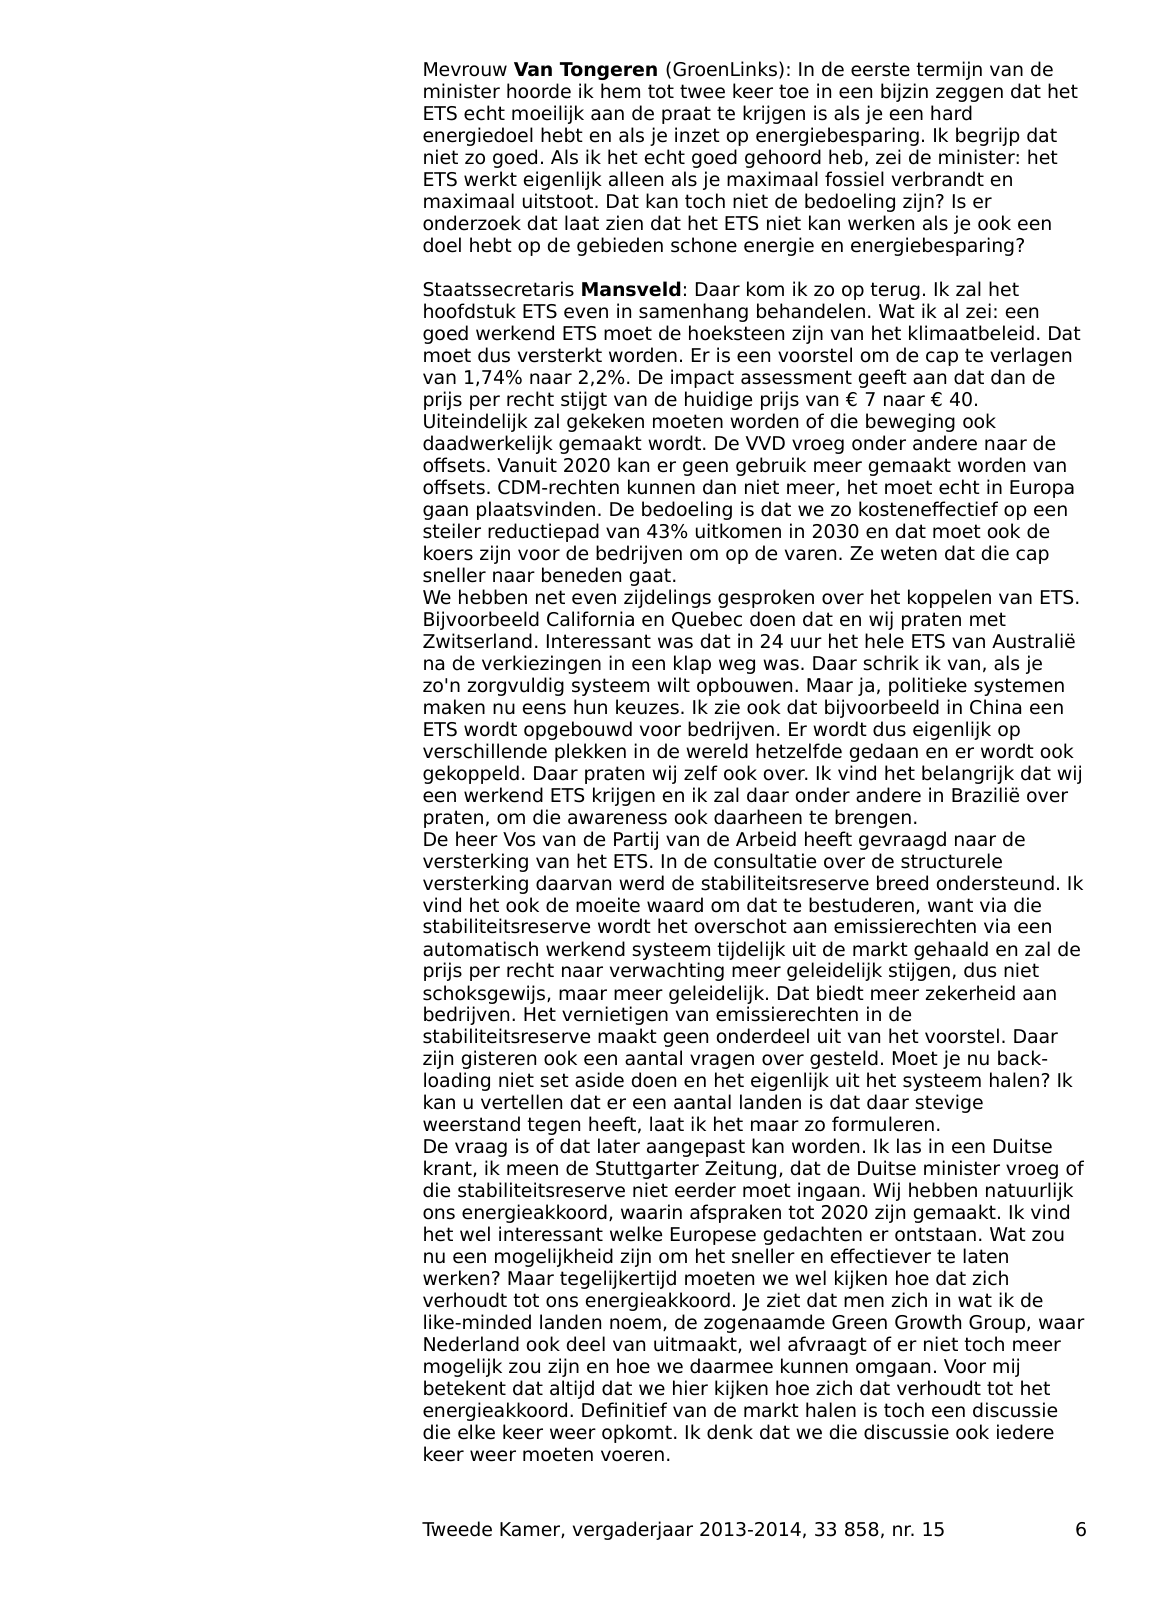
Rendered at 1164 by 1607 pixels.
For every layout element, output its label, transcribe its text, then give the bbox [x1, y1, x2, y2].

text De heer Vos van de Partij van de Arbeid heeft gevraagd naar de versterking van het ETS. In de consultatie over de structurele versterking daarvan werd de stabiliteitsreserve breed ondersteund. Ik vind het ook de moeite waard om dat te bestuderen, want via die stabiliteitsreserve wordt het overschot aan emissierechten via een automatisch werkend systeem tijdelijk uit de markt gehaald en zal de prijs per recht naar verwachting meer geleidelijk stijgen, dus niet schoksgewijs, maar meer geleidelijk. Dat biedt meer zekerheid aan bedrijven. Het vernietigen van emissierechten in de stabiliteitsreserve maakt geen onderdeel uit van het voorstel. Daar zijn gisteren ook een aantal vragen over gesteld. Moet je nu back-loading niet set aside doen en het eigenlijk uit het systeem halen? Ik kan u vertellen dat er een aantal landen is dat daar stevige weerstand tegen heeft, laat ik het maar zo formuleren. [422, 828, 1087, 1136]
text Staatssecretaris Mansveld: Daar kom ik zo op terug. Ik zal het hoofdstuk ETS even in samenhang behandelen. Wat ik al zei: een goed werkend ETS moet de hoeksteen zijn van het klimaatbeleid. Dat moet dus versterkt worden. Er is een voorstel om de cap te verlagen van 1,74% naar 2,2%. De impact assessment geeft aan dat dan de prijs per recht stijgt van de huidige prijs van € 7 naar € 40. Uiteindelijk zal gekeken moeten worden of die beweging ook daadwerkelijk gemaakt wordt. De VVD vroeg onder andere naar de offsets. Vanuit 2020 kan er geen gebruik meer gemaakt worden van offsets. CDM-rechten kunnen dan niet meer, het moet echt in Europa gaan plaatsvinden. De bedoeling is dat we zo kosteneffectief op een steiler reductiepad van 43% uitkomen in 2030 en dat moet ook de koers zijn voor de bedrijven om op de varen. Ze weten dat die cap sneller naar beneden gaat. [422, 279, 1087, 587]
text We hebben net even zijdelings gesproken over het koppelen van ETS. Bijvoorbeeld California en Quebec doen dat en wij praten met Zwitserland. Interessant was dat in 24 uur het hele ETS van Australië na de verkiezingen in een klap weg was. Daar schrik ik van, als je zo'n zorgvuldig systeem wilt opbouwen. Maar ja, politieke systemen maken nu eens hun keuzes. Ik zie ook dat bijvoorbeeld in China een ETS wordt opgebouwd voor bedrijven. Er wordt dus eigenlijk op verschillende plekken in de wereld hetzelfde gedaan en er wordt ook gekoppeld. Daar praten wij zelf ook over. Ik vind het belangrijk dat wij een werkend ETS krijgen en ik zal daar onder andere in Brazilië over praten, om die awareness ook daarheen te brengen. [422, 587, 1087, 828]
text De vraag is of dat later aangepast kan worden. Ik las in een Duitse krant, ik meen de Stuttgarter Zeitung, dat de Duitse minister vroeg of die stabiliteitsreserve niet eerder moet ingaan. Wij hebben natuurlijk ons energieakkoord, waarin afspraken tot 2020 zijn gemaakt. Ik vind het wel interessant welke Europese gedachten er ontstaan. Wat zou nu een mogelijkheid zijn om het sneller en effectiever te laten werken? Maar tegelijkertijd moeten we wel kijken hoe dat zich verhoudt tot ons energieakkoord. Je ziet dat men zich in wat ik de like-minded landen noem, de zogenaamde Green Growth Group, waar Nederland ook deel van uitmaakt, wel afvraagt of er niet toch meer mogelijk zou zijn en hoe we daarmee kunnen omgaan. Voor mij betekent dat altijd dat we hier kijken hoe zich dat verhoudt tot het energieakkoord. Definitief van de markt halen is toch een discussie die elke keer weer opkomt. Ik denk dat we die discussie ook iedere keer weer moeten voeren. [422, 1136, 1087, 1466]
text Mevrouw Van Tongeren (GroenLinks): In de eerste termijn van de minister hoorde ik hem tot twee keer toe in een bijzin zeggen dat het ETS echt moeilijk aan de praat te krijgen is als je een hard energiedoel hebt en als je inzet op energiebesparing. Ik begrijp dat niet zo goed. Als ik het echt goed gehoord heb, zei de minister: het ETS werkt eigenlijk alleen als je maximaal fossiel verbrandt en maximaal uitstoot. Dat kan toch niet de bedoeling zijn? Is er onderzoek dat laat zien dat het ETS niet kan werken als je ook een doel hebt op de gebieden schone energie en energiebesparing? [422, 59, 1087, 257]
